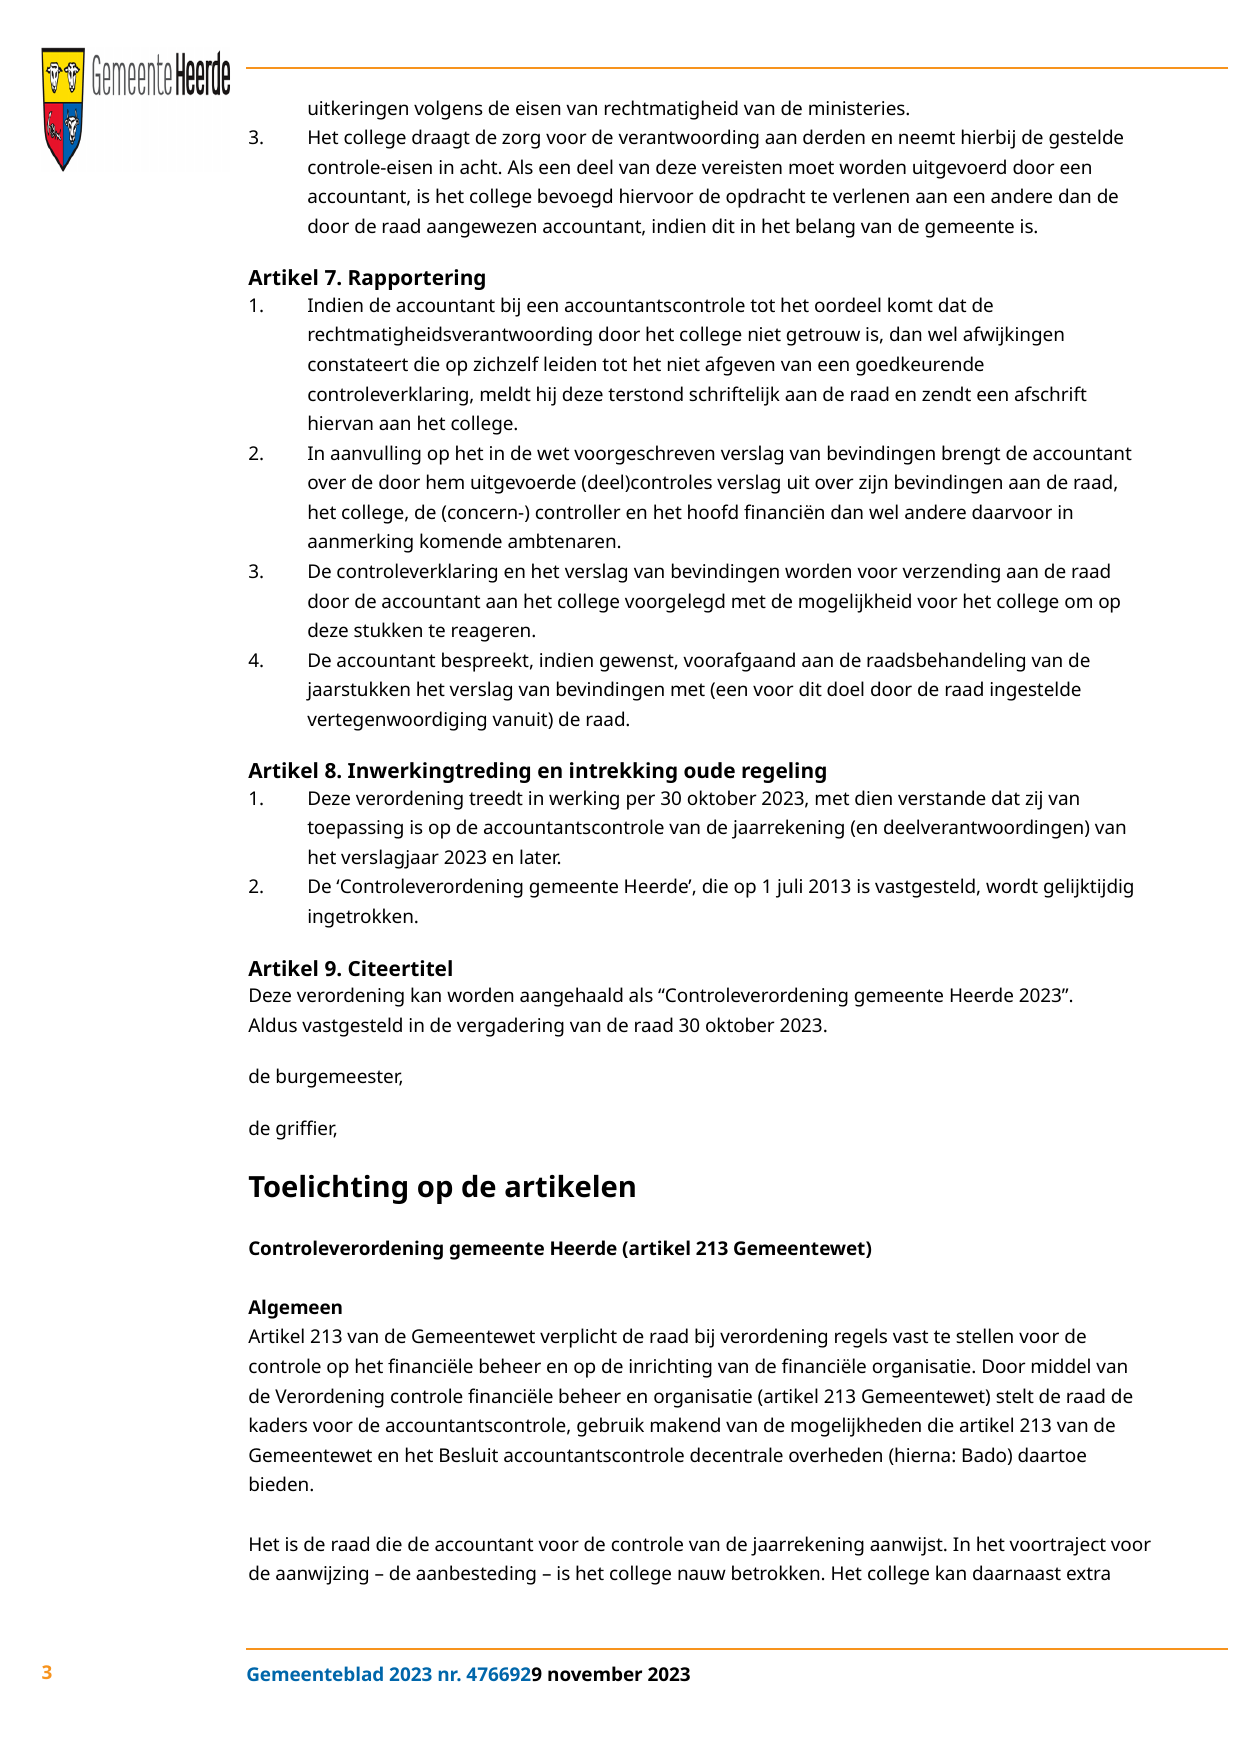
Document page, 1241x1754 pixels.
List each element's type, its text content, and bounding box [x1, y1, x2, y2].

text Artikel 8. Inwerkingtreding en intrekking oude regeling [248, 757, 1152, 785]
text Artikel 7. Rapportering [248, 263, 1152, 292]
list Deze verordening treedt in werking per 30 oktober 2023, met dien verstande dat zij van toepassing is op de accountantscontrole van de jaarrekening (en deelverantwoordingen) van het verslagjaar 2023 en later. [248, 785, 1152, 870]
text Toelichting op de artikelen [248, 1166, 1152, 1206]
list uitkeringen volgens de eisen van rechtmatigheid van de ministeries. [248, 95, 1152, 121]
text Deze verordening kan worden aangehaald als “Controleverordening gemeente Heerde 2023”. [248, 982, 1152, 1008]
text Artikel 213 van de Gemeentewet verplicht de raad bij verordening regels vast te stellen voor de controle op het financiële beheer en op de inrichting van de financiële organisatie. Door middel van de Verordening controle financiële beheer en organisatie (artikel 213 Gemeentewet) stelt de raad de kaders voor de accountantscontrole, gebruik makend van de mogelijkheden die artikel 213 van de Gemeentewet en het Besluit accountantscontrole decentrale overheden (hierna: Bado) daartoe bieden. [248, 1324, 1152, 1497]
text Artikel 9. Citeertitel [248, 954, 1152, 982]
text Algemeen [248, 1294, 1152, 1320]
list In aanvulling op het in de wet voorgeschreven verslag van bevindingen brengt de accountant over de door hem uitgevoerde (deel)controles verslag uit over zijn bevindingen aan de raad, het college, de (concern-) controller en het hoofd financiën dan wel andere daarvoor in aanmerking komende ambtenaren. [248, 440, 1152, 554]
text de griffier, [248, 1115, 1152, 1140]
list De ‘Controleverordening gemeente Heerde’, die op 1 juli 2013 is vastgesteld, wordt gelijktijdig ingetrokken. [248, 874, 1152, 929]
list De controleverklaring en het verslag van bevindingen worden voor verzending aan de raad door de accountant aan het college voorgelegd met de mogelijkheid voor het college om op deze stukken te reageren. [248, 558, 1152, 643]
text Controleverordening gemeente Heerde (artikel 213 Gemeentewet) [248, 1235, 1152, 1261]
picture [41, 47, 231, 172]
list Het college draagt de zorg voor de verantwoording aan derden en neemt hierbij de gestelde controle-eisen in acht. Als een deel van deze vereisten moet worden uitgevoerd door een accountant, is het college bevoegd hiervoor de opdracht te verlenen aan een andere dan de door de raad aangewezen accountant, indien dit in het belang van de gemeente is. [248, 124, 1152, 239]
list Indien de accountant bij een accountantscontrole tot het oordeel komt dat de rechtmatigheidsverantwoording door het college niet getrouw is, dan wel afwijkingen constateert die op zichzelf leiden tot het niet afgeven van een goedkeurende controleverklaring, meldt hij deze terstond schriftelijk aan de raad en zendt een afschrift hiervan aan het college. [248, 292, 1152, 436]
text Het is de raad die de accountant voor de controle van de jaarrekening aanwijst. In het voortraject voor de aanwijzing – de aanbesteding – is het college nauw betrokken. Het college kan daarnaast extra [248, 1531, 1152, 1586]
text Aldus vastgesteld in de vergadering van de raad 30 oktober 2023. [248, 1012, 1152, 1037]
text de burgemeester, [248, 1063, 1152, 1089]
list De accountant bespreekt, indien gewenst, voorafgaand aan de raadsbehandeling van de jaarstukken het verslag van bevindingen met (een voor dit doel door de raad ingestelde vertegenwoordiging vanuit) de raad. [248, 647, 1152, 732]
